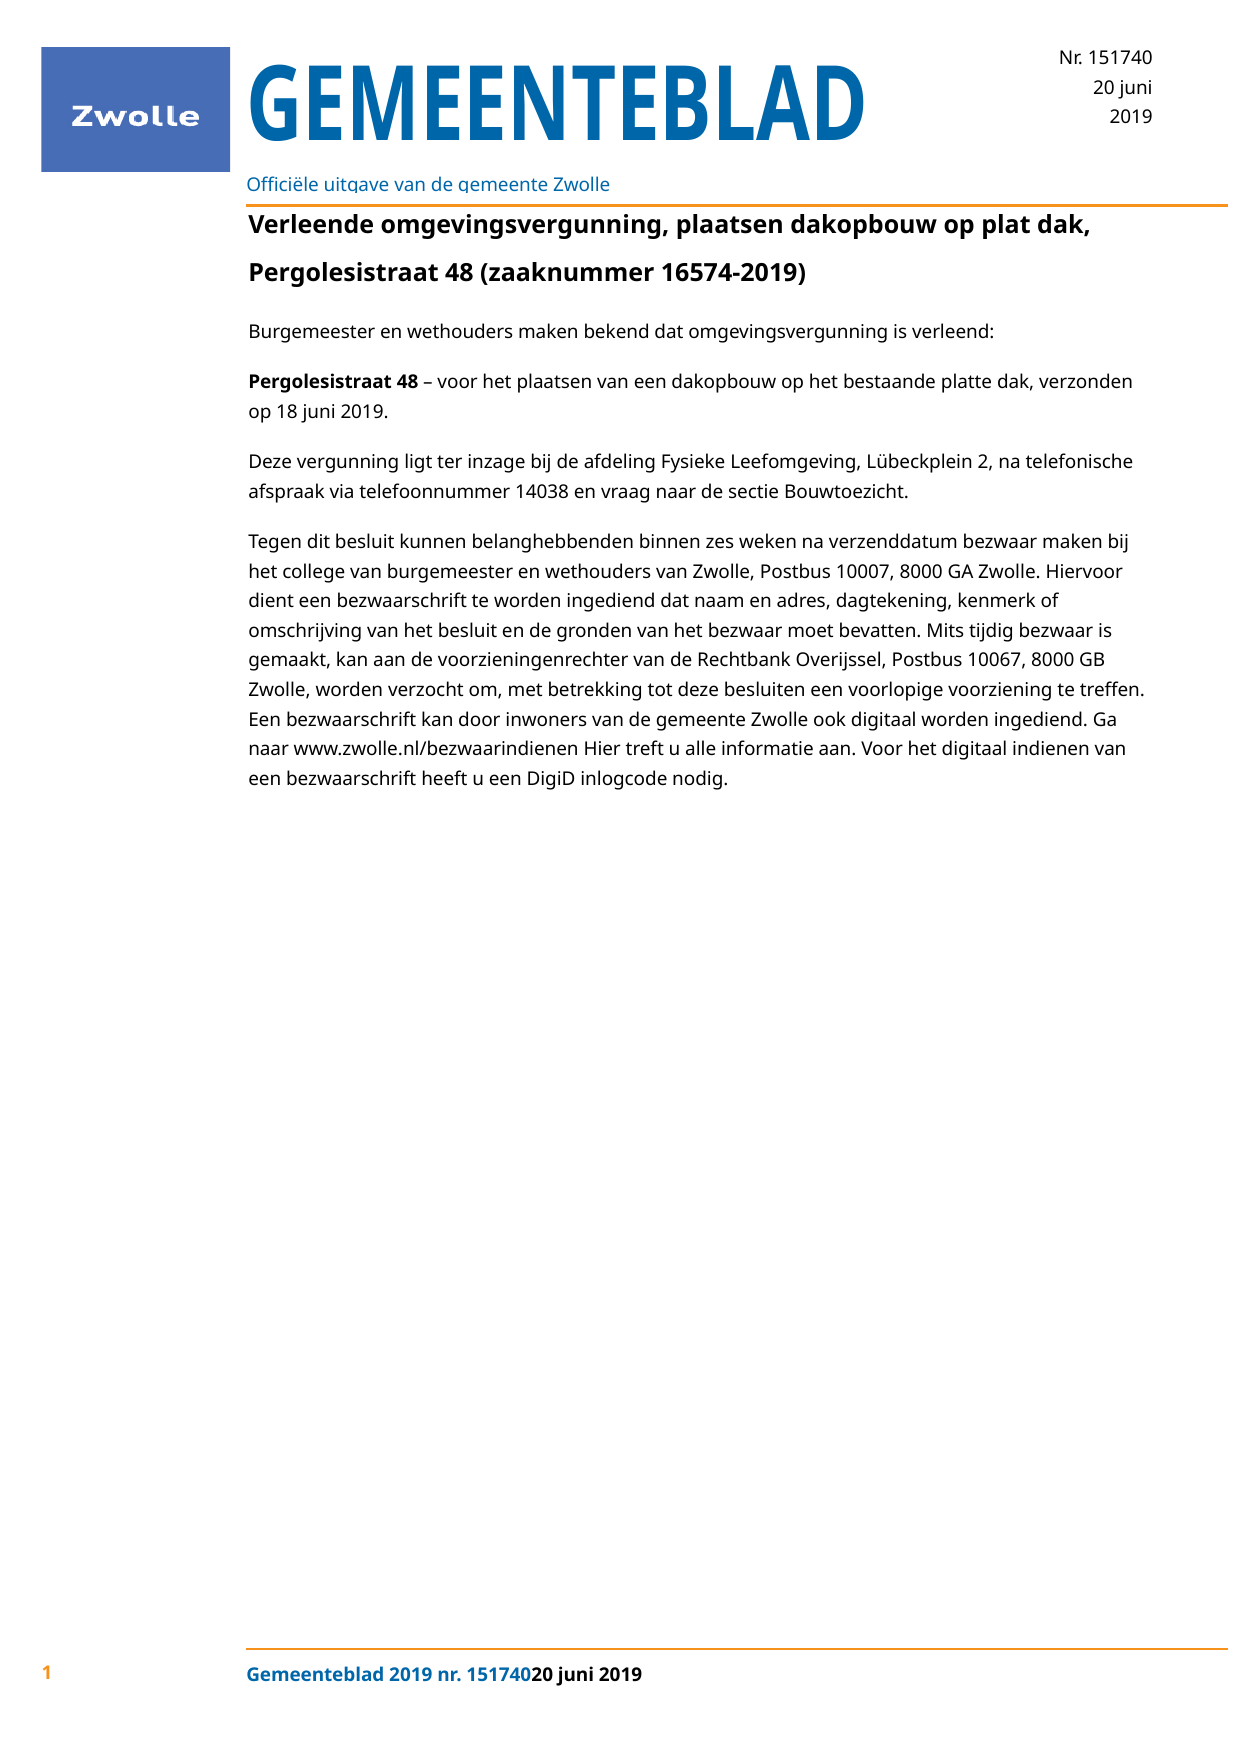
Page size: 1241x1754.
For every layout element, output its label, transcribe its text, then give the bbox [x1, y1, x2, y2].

text Tegen dit besluit kunnen belanghebbenden binnen zes weken na verzenddatum bezwaar maken bij het college van burgemeester en wethouders van Zwolle, Postbus 10007, 8000 GA Zwolle. Hiervoor dient een bezwaarschrift te worden ingediend dat naam en adres, dagtekening, kenmerk of omschrijving van het besluit en de gronden van het bezwaar moet bevatten. Mits tijdig bezwaar is gemaakt, kan aan de voorzieningenrechter van de Rechtbank Overijssel, Postbus 10067, 8000 GB Zwolle, worden verzocht om, met betrekking tot deze besluiten een voorlopige voorziening te treffen. Een bezwaarschrift kan door inwoners van de gemeente Zwolle ook digitaal worden ingediend. Ga naar www.zwolle.nl/bezwaarindienen Hier treft u alle informatie aan. Voor het digitaal indienen van een bezwaarschrift heeft u een DigiD inlogcode nodig. [248, 528, 1152, 791]
picture [41, 47, 231, 172]
text Pergolesistraat 48 – voor het plaatsen van een dakopbouw op het bestaande platte dak, verzonden op 18 juni 2019. [248, 368, 1152, 424]
text Deze vergunning ligt ter inzage bij de afdeling Fysieke Leefomgeving, Lübeckplein 2, na telefonische afspraak via telefoonnummer 14038 en vraag naar de sectie Bouwtoezicht. [248, 448, 1152, 504]
text Verleende omgevingsvergunning, plaatsen dakopbouw op plat dak, Pergolesistraat 48 (zaaknummer 16574-2019) [248, 207, 1152, 288]
text Burgemeester en wethouders maken bekend dat omgevingsvergunning is verleend: [248, 318, 1152, 344]
